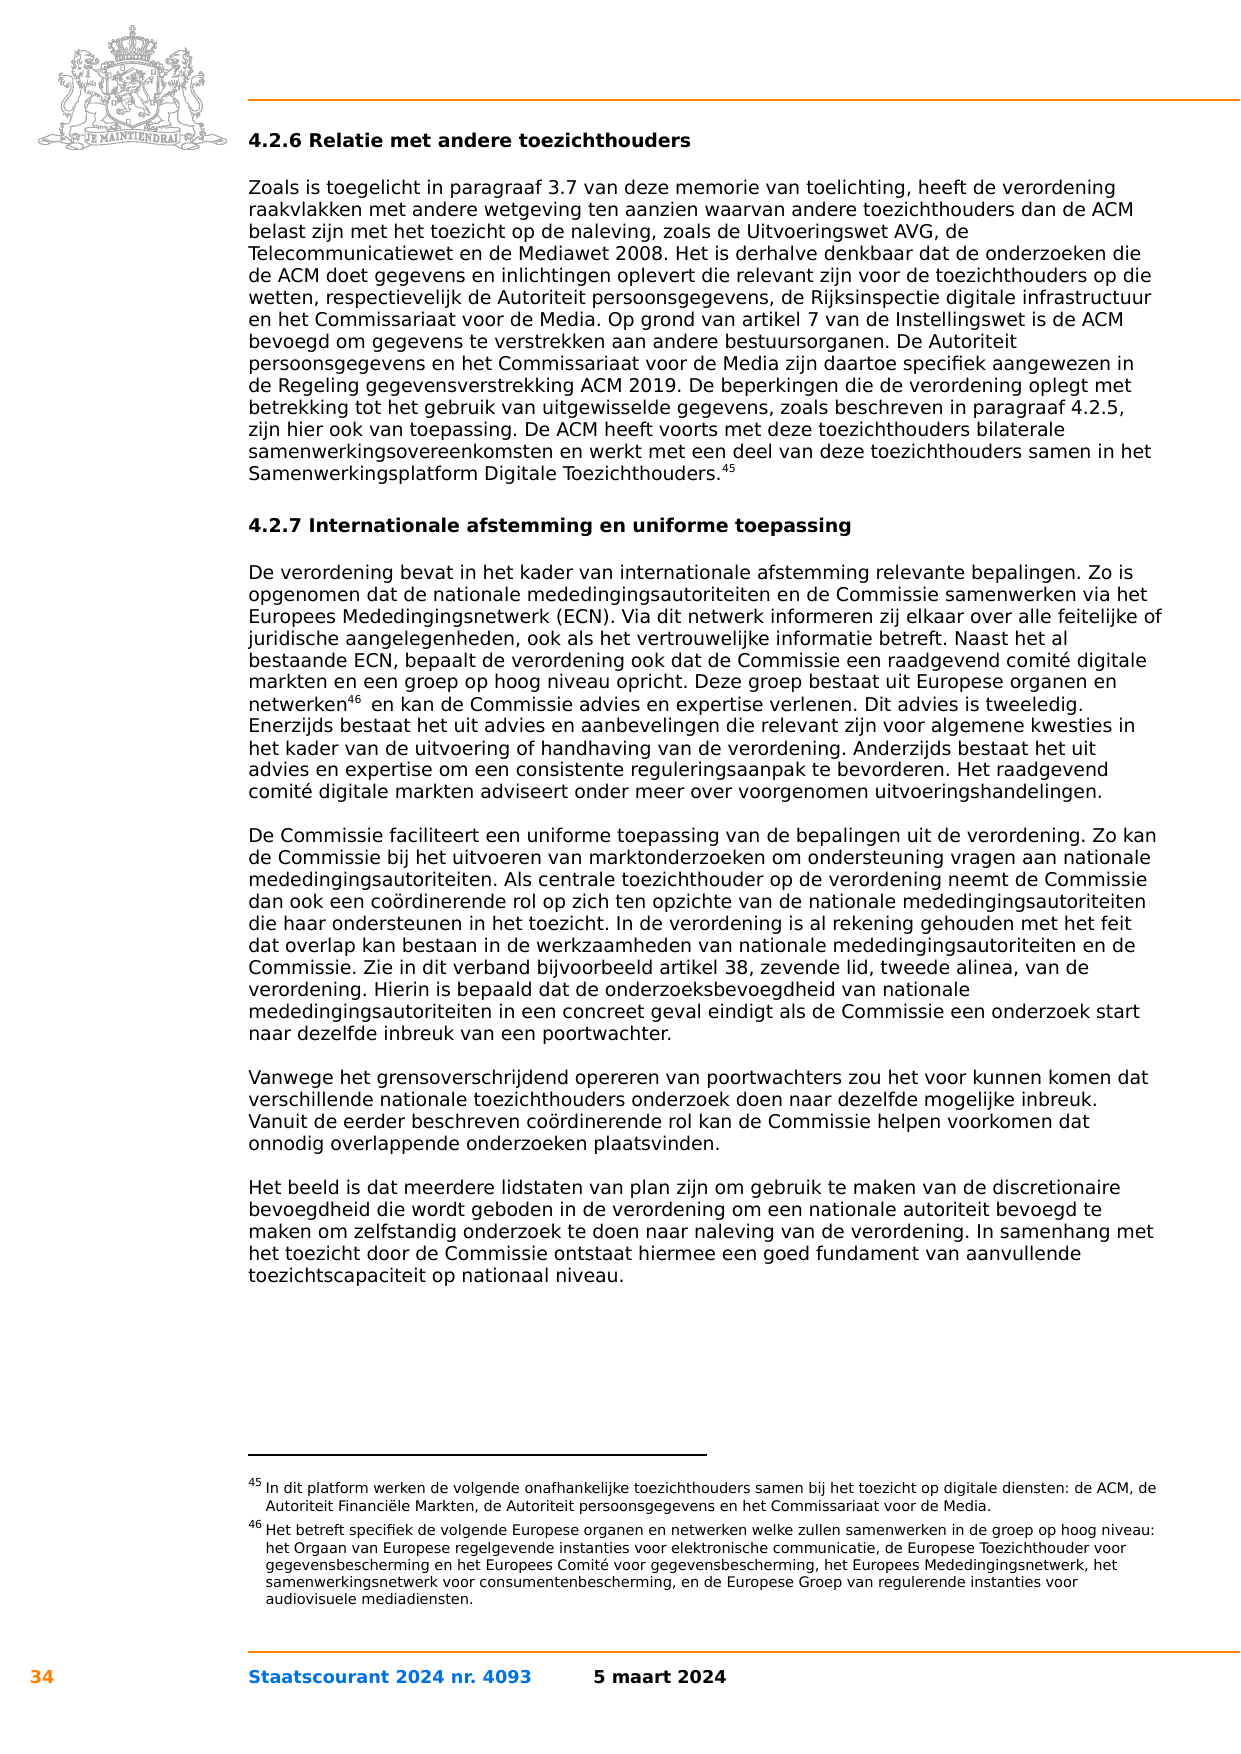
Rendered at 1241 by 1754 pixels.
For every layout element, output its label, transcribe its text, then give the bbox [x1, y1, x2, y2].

subtitle 4.2.6 Relatie met andere toezichthouders [248, 130, 1163, 152]
subtitle 4.2.7 Internationale afstemming en uniforme toepassing [248, 514, 1163, 537]
text Zoals is toegelicht in paragraaf 3.7 van deze memorie van toelichting, heeft de verordening raakvlakken met andere wetgeving ten aanzien waarvan andere toezichthouders dan de ACM belast zijn met het toezicht op de naleving, zoals de Uitvoeringswet AVG, de Telecommunicatiewet en de Mediawet 2008. Het is derhalve denkbaar dat de onderzoeken die de ACM doet gegevens en inlichtingen oplevert die relevant zijn voor de toezichthouders op die wetten, respectievelijk de Autoriteit persoonsgegevens, de Rijksinspectie digitale infrastructuur en het Commissariaat voor de Media. Op grond van artikel 7 van de Instellingswet is de ACM bevoegd om gegevens te verstrekken aan andere bestuursorganen. De Autoriteit persoonsgegevens en het Commissariaat voor de Media zijn daartoe specifiek aangewezen in de Regeling gegevensverstrekking ACM 2019. De beperkingen die de verordening oplegt met betrekking tot het gebruik van uitgewisselde gegevens, zoals beschreven in paragraaf 4.2.5, zijn hier ook van toepassing. De ACM heeft voorts met deze toezichthouders bilaterale samenwerkingsovereenkomsten en werkt met een deel van deze toezichthouders samen in het Samenwerkingsplatform Digitale Toezichthouders. [248, 177, 1163, 484]
text De verordening bevat in het kader van internationale afstemming relevante bepalingen. Zo is opgenomen dat de nationale mededingingsautoriteiten en de Commissie samenwerken via het Europees Mededingingsnetwerk (ECN). Via dit netwerk informeren zij elkaar over alle feitelijke of juridische aangelegenheden, ook als het vertrouwelijke informatie betreft. Naast het al bestaande ECN, bepaalt de verordening ook dat de Commissie een raadgevend comité digitale markten en een groep op hoog niveau opricht. Deze groep bestaat uit Europese organen en netwerken en kan de Commissie advies en expertise verlenen. Dit advies is tweeledig. Enerzijds bestaat het uit advies en aanbevelingen die relevant zijn voor algemene kwesties in het kader van de uitvoering of handhaving van de verordening. Anderzijds bestaat het uit advies en expertise om een consistente reguleringsaanpak te bevorderen. Het raadgevend comité digitale markten adviseert onder meer over voorgenomen uitvoeringshandelingen. [248, 562, 1163, 803]
text De Commissie faciliteert een uniforme toepassing van de bepalingen uit de verordening. Zo kan de Commissie bij het uitvoeren van marktonderzoeken om ondersteuning vragen aan nationale mededingingsautoriteiten. Als centrale toezichthouder op de verordening neemt de Commissie dan ook een coördinerende rol op zich ten opzichte van de nationale mededingingsautoriteiten die haar ondersteunen in het toezicht. In de verordening is al rekening gehouden met het feit dat overlap kan bestaan in de werkzaamheden van nationale mededingingsautoriteiten en de Commissie. Zie in dit verband bijvoorbeeld artikel 38, zevende lid, tweede alinea, van de verordening. Hierin is bepaald dat de onderzoeksbevoegdheid van nationale mededingingsautoriteiten in een concreet geval eindigt als de Commissie een onderzoek start naar dezelfde inbreuk van een poortwachter. [248, 825, 1163, 1045]
picture [38, 25, 227, 150]
text Het beeld is dat meerdere lidstaten van plan zijn om gebruik te maken van de discretionaire bevoegdheid die wordt geboden in de verordening om een nationale autoriteit bevoegd te maken om zelfstandig onderzoek te doen naar naleving van de verordening. In samenhang met het toezicht door de Commissie ontstaat hiermee een goed fundament van aanvullende toezichtscapaciteit op nationaal niveau. [248, 1177, 1163, 1287]
text In dit platform werken de volgende onafhankelijke toezichthouders samen bij het toezicht op digitale diensten: de ACM, de Autoriteit Financiële Markten, de Autoriteit persoonsgegevens en het Commissariaat voor de Media. [248, 1476, 1163, 1515]
text Het betreft specifiek de volgende Europese organen en netwerken welke zullen samenwerken in de groep op hoog niveau: het Orgaan van Europese regelgevende instanties voor elektronische communicatie, de Europese Toezichthouder voor gegevensbescherming en het Europees Comité voor gegevensbescherming, het Europees Mededingingsnetwerk, het samenwerkingsnetwerk voor consumentenbescherming, en de Europese Groep van regulerende instanties voor audiovisuele mediadiensten. [248, 1518, 1163, 1608]
text Vanwege het grensoverschrijdend opereren van poortwachters zou het voor kunnen komen dat verschillende nationale toezichthouders onderzoek doen naar dezelfde mogelijke inbreuk. Vanuit de eerder beschreven coördinerende rol kan de Commissie helpen voorkomen dat onnodig overlappende onderzoeken plaatsvinden. [248, 1067, 1163, 1155]
